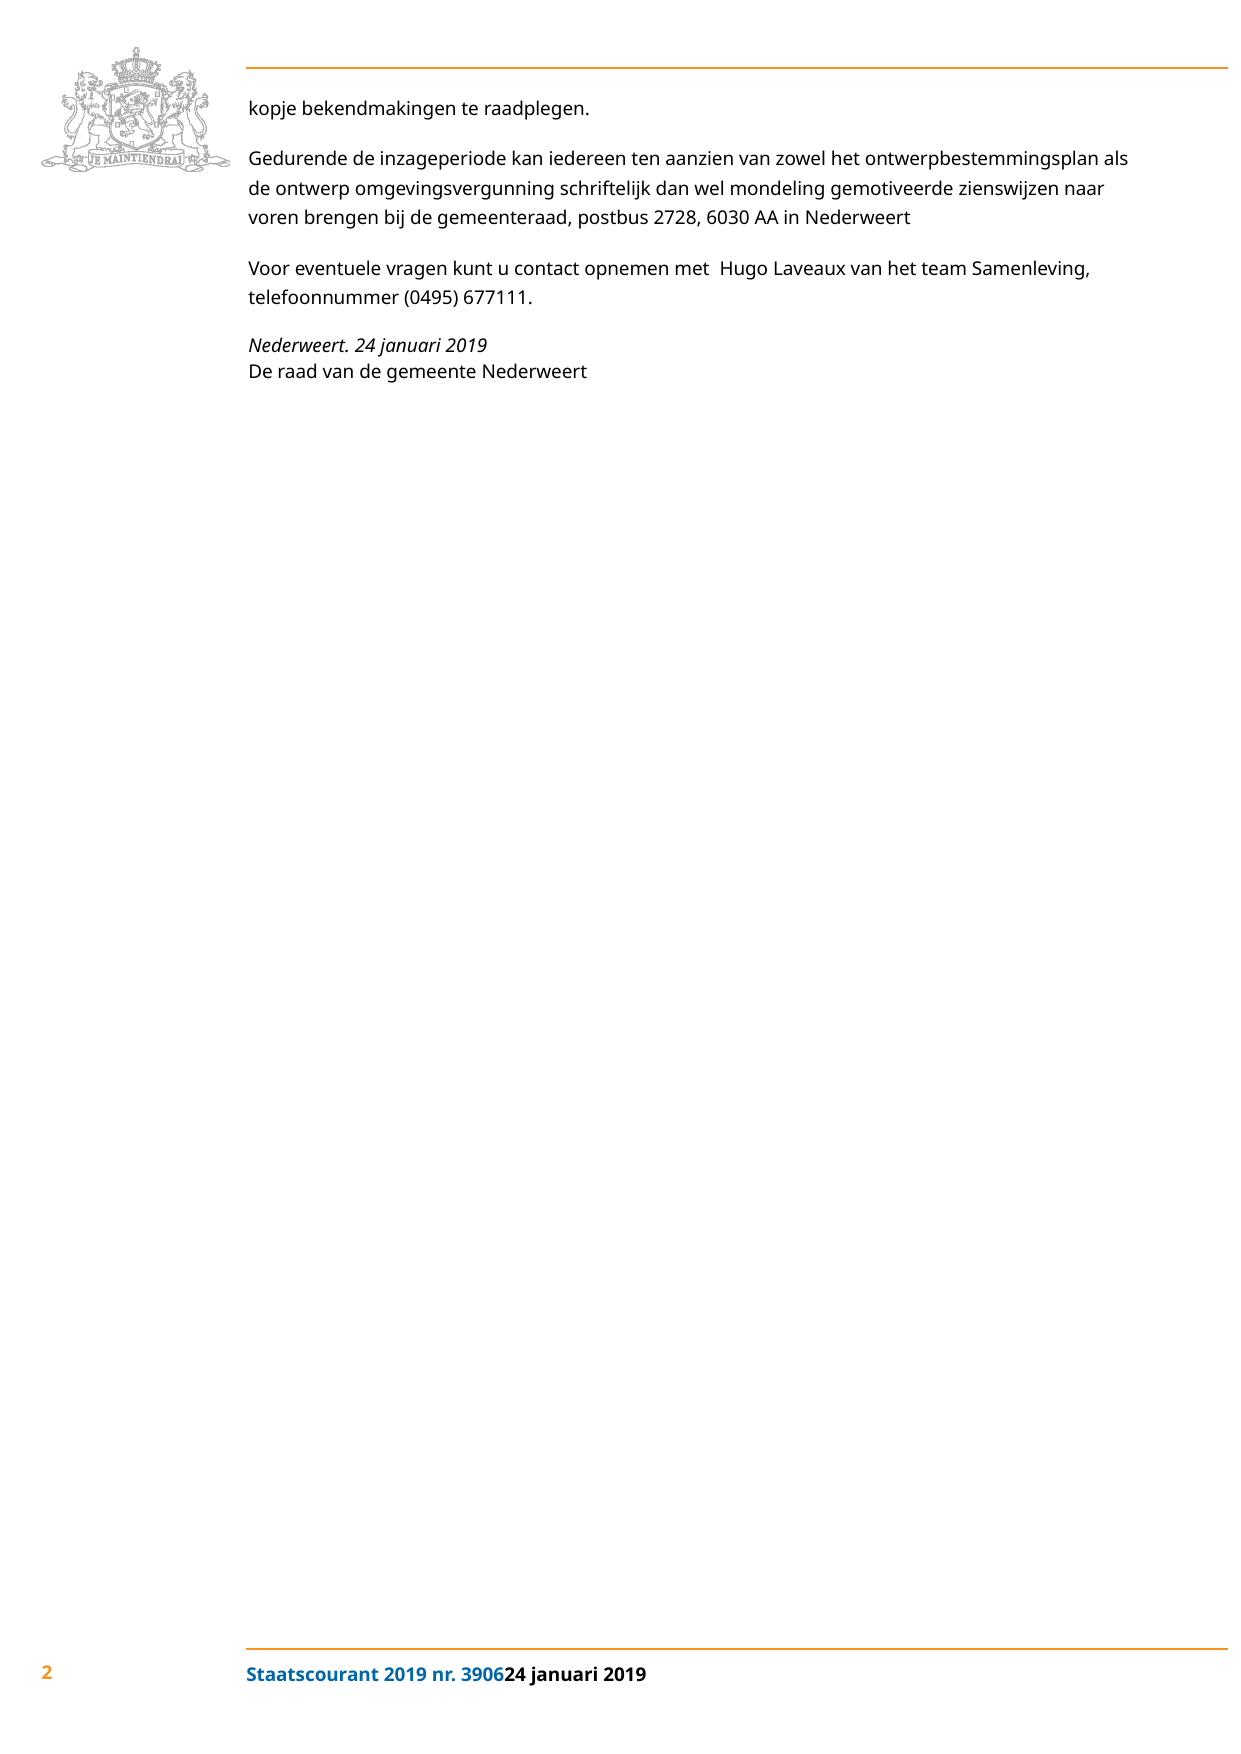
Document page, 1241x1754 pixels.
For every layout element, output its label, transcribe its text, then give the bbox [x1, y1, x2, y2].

text Nederweert. 24 januari 2019 [248, 332, 1152, 358]
text De raad van de gemeente Nederweert [248, 358, 1152, 384]
text Gedurende de inzageperiode kan iedereen ten aanzien van zowel het ontwerpbestemmingsplan als de ontwerp omgevingsvergunning schriftelijk dan wel mondeling gemotiveerde zienswijzen naar voren brengen bij de gemeenteraad, postbus 2728, 6030 AA in Nederweert [248, 145, 1152, 230]
text Voor eventuele vragen kunt u contact opnemen met Hugo Laveaux van het team Samenleving, telefoonnummer (0495) 677111. [248, 255, 1152, 310]
picture [41, 47, 231, 172]
text kopje bekendmakingen te raadplegen. [248, 95, 1152, 121]
